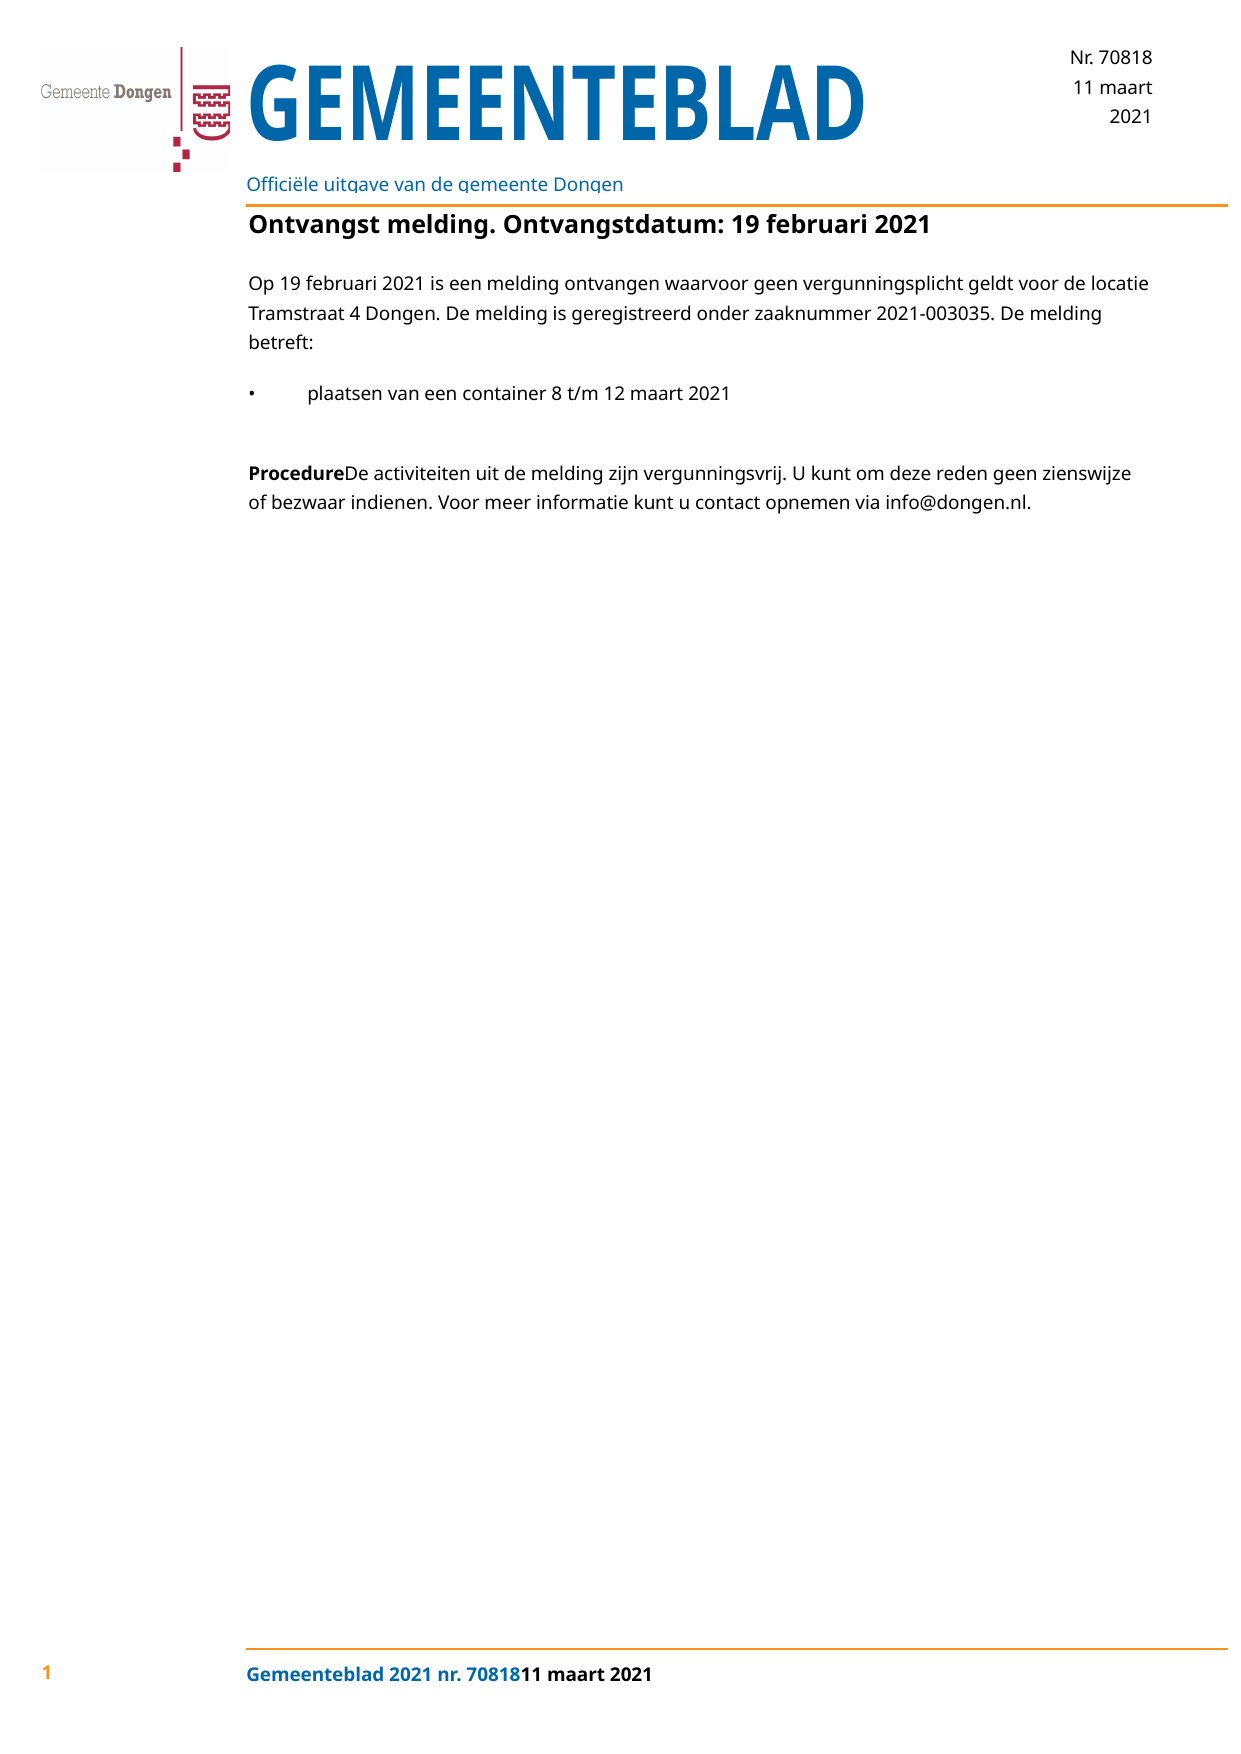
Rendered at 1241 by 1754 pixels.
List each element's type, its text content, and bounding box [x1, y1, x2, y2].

text Ontvangst melding. Ontvangstdatum: 19 februari 2021 [248, 207, 1152, 241]
text Op 19 februari 2021 is een melding ontvangen waarvoor geen vergunningsplicht geldt voor de locatie Tramstraat 4 Dongen. De melding is geregistreerd onder zaaknummer 2021-003035. De melding betreft: [248, 270, 1152, 355]
list plaatsen van een container 8 t/m 12 maart 2021 [248, 380, 1152, 406]
text ProcedureDe activiteiten uit de melding zijn vergunningsvrij. U kunt om deze reden geen zienswijze of bezwaar indienen. Voor meer informatie kunt u contact opnemen via info@dongen.nl. [248, 460, 1152, 515]
picture [41, 47, 231, 172]
